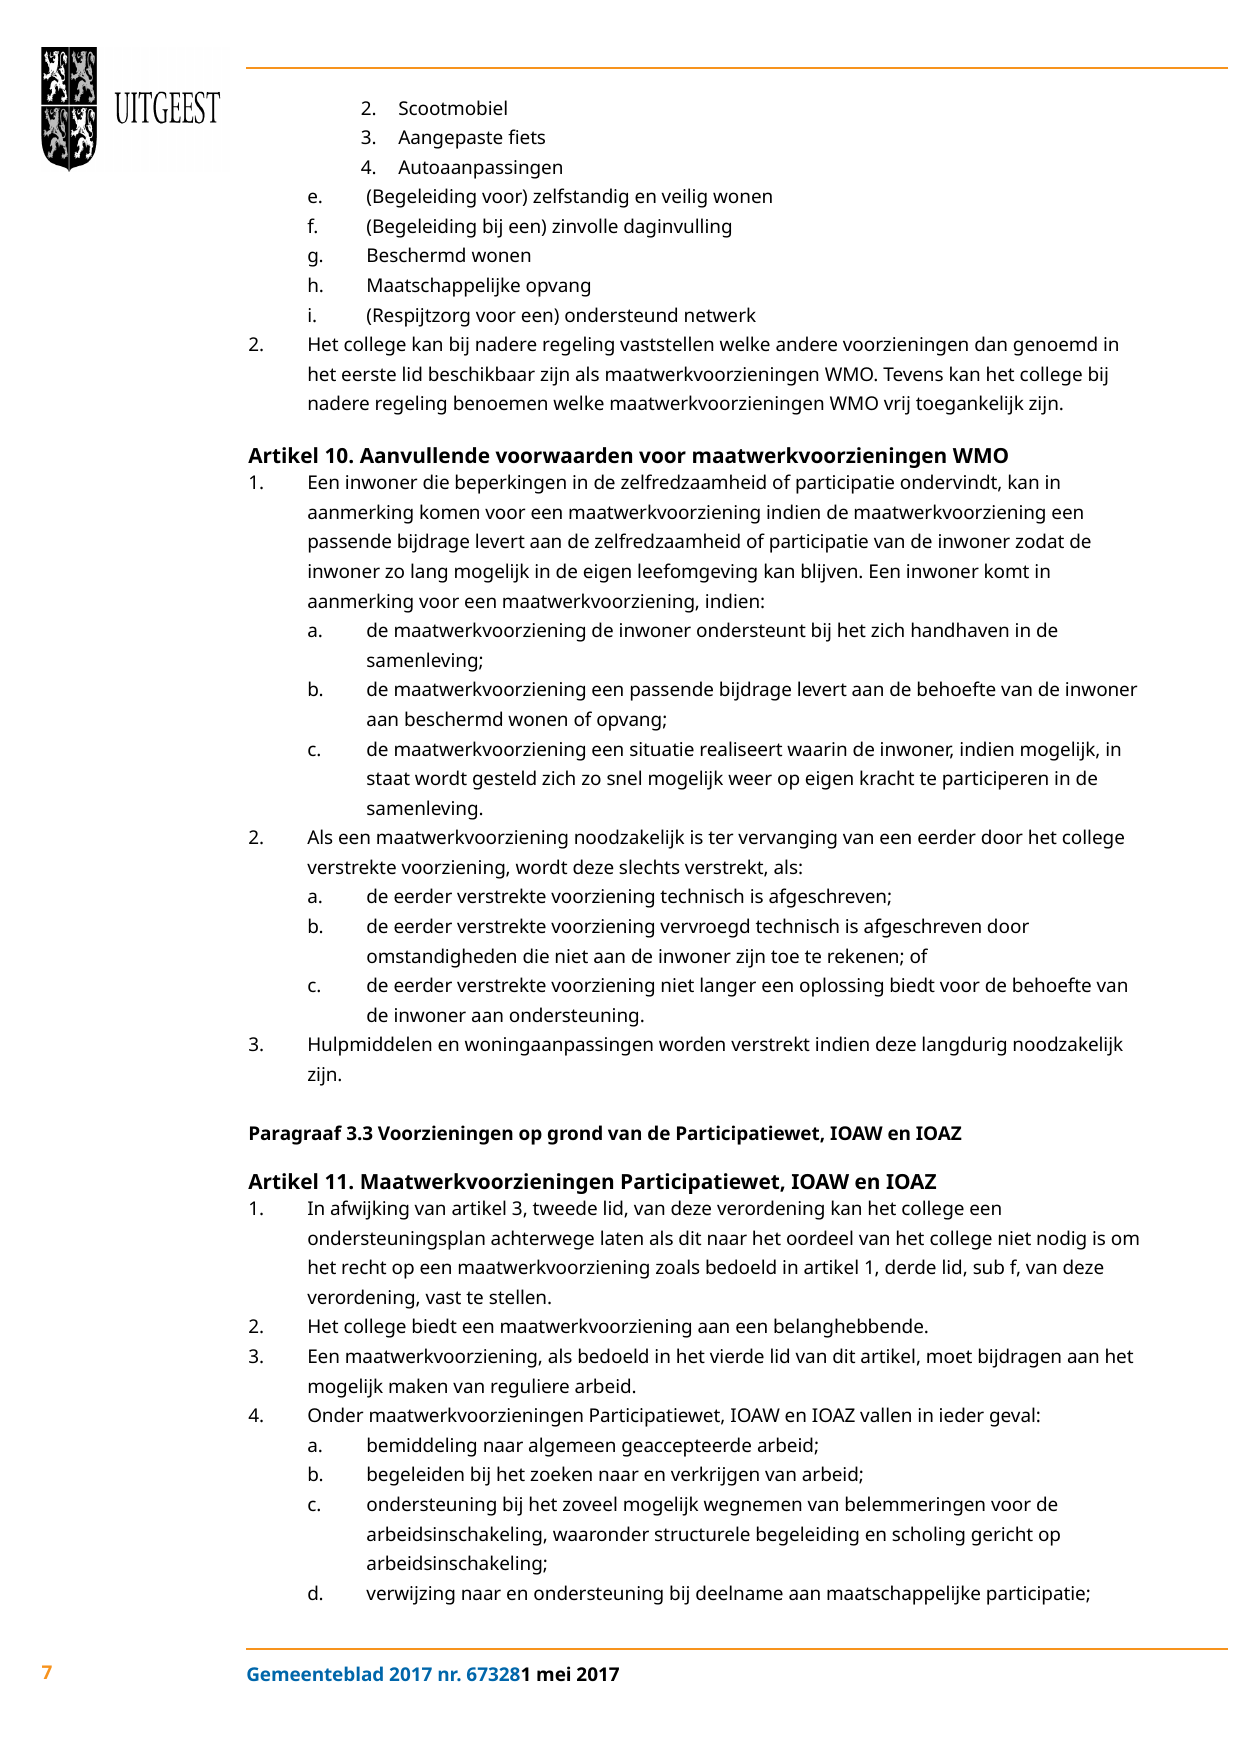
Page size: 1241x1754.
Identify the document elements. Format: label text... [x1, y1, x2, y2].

list de maatwerkvoorziening een situatie realiseert waarin de inwoner, indien mogelijk, in staat wordt gesteld zich zo snel mogelijk weer op eigen kracht te participeren in de samenleving. [307, 736, 1152, 821]
list de maatwerkvoorziening een passende bijdrage levert aan de behoefte van de inwoner aan beschermd wonen of opvang; [307, 677, 1152, 732]
list Het college kan bij nadere regeling vaststellen welke andere voorzieningen dan genoemd in het eerste lid beschikbaar zijn als maatwerkvoorzieningen WMO. Tevens kan het college bij nadere regeling benoemen welke maatwerkvoorzieningen WMO vrij toegankelijk zijn. [248, 331, 1152, 416]
list Hulpmiddelen en woningaanpassingen worden verstrekt indien deze langdurig noodzakelijk zijn. [248, 1032, 1152, 1087]
list Autoaanpassingen [361, 154, 1152, 180]
list bemiddeling naar algemeen geaccepteerde arbeid; [307, 1432, 1152, 1458]
list (Respijtzorg voor een) ondersteund netwerk [307, 302, 1152, 328]
list Beschermd wonen [307, 243, 1152, 268]
text Paragraaf 3.3 Voorzieningen op grond van de Participatiewet, IOAW en IOAZ [248, 1120, 1152, 1146]
list de eerder verstrekte voorziening technisch is afgeschreven; [307, 884, 1152, 909]
list Het college biedt een maatwerkvoorziening aan een belanghebbende. [248, 1314, 1152, 1339]
list Een maatwerkvoorziening, als bedoeld in het vierde lid van dit artikel, moet bijdragen aan het mogelijk maken van reguliere arbeid. [248, 1343, 1152, 1398]
list Maatschappelijke opvang [307, 272, 1152, 298]
list Als een maatwerkvoorziening noodzakelijk is ter vervanging van een eerder door het college verstrekte voorziening, wordt deze slechts verstrekt, als: [248, 824, 1152, 880]
list In afwijking van artikel 3, tweede lid, van deze verordening kan het college een ondersteuningsplan achterwege laten als dit naar het oordeel van het college niet nodig is om het recht op een maatwerkvoorziening zoals bedoeld in artikel 1, derde lid, sub f, van deze verordening, vast te stellen. [248, 1195, 1152, 1310]
list Scootmobiel [361, 95, 1152, 121]
list de maatwerkvoorziening de inwoner ondersteunt bij het zich handhaven in de samenleving; [307, 617, 1152, 673]
list de eerder verstrekte voorziening vervroegd technisch is afgeschreven door omstandigheden die niet aan de inwoner zijn toe te rekenen; of [307, 913, 1152, 968]
list begeleiden bij het zoeken naar en verkrijgen van arbeid; [307, 1462, 1152, 1487]
picture [41, 47, 231, 172]
text Artikel 11. Maatwerkvoorzieningen Participatiewet, IOAW en IOAZ [248, 1167, 1152, 1195]
list de eerder verstrekte voorziening niet langer een oplossing biedt voor de behoefte van de inwoner aan ondersteuning. [307, 972, 1152, 1028]
text Artikel 10. Aanvullende voorwaarden voor maatwerkvoorzieningen WMO [248, 441, 1152, 469]
list (Begeleiding bij een) zinvolle daginvulling [307, 213, 1152, 239]
list Onder maatwerkvoorzieningen Participatiewet, IOAW en IOAZ vallen in ieder geval: [248, 1402, 1152, 1428]
list verwijzing naar en ondersteuning bij deelname aan maatschappelijke participatie; [307, 1580, 1152, 1606]
list Een inwoner die beperkingen in de zelfredzaamheid of participatie ondervindt, kan in aanmerking komen voor een maatwerkvoorziening indien de maatwerkvoorziening een passende bijdrage levert aan de zelfredzaamheid of participatie van de inwoner zodat de inwoner zo lang mogelijk in de eigen leefomgeving kan blijven. Een inwoner komt in aanmerking voor een maatwerkvoorziening, indien: [248, 469, 1152, 613]
list (Begeleiding voor) zelfstandig en veilig wonen [307, 183, 1152, 209]
list Aangepaste fiets [361, 124, 1152, 150]
list ondersteuning bij het zoveel mogelijk wegnemen van belemmeringen voor de arbeidsinschakeling, waaronder structurele begeleiding en scholing gericht op arbeidsinschakeling; [307, 1491, 1152, 1576]
